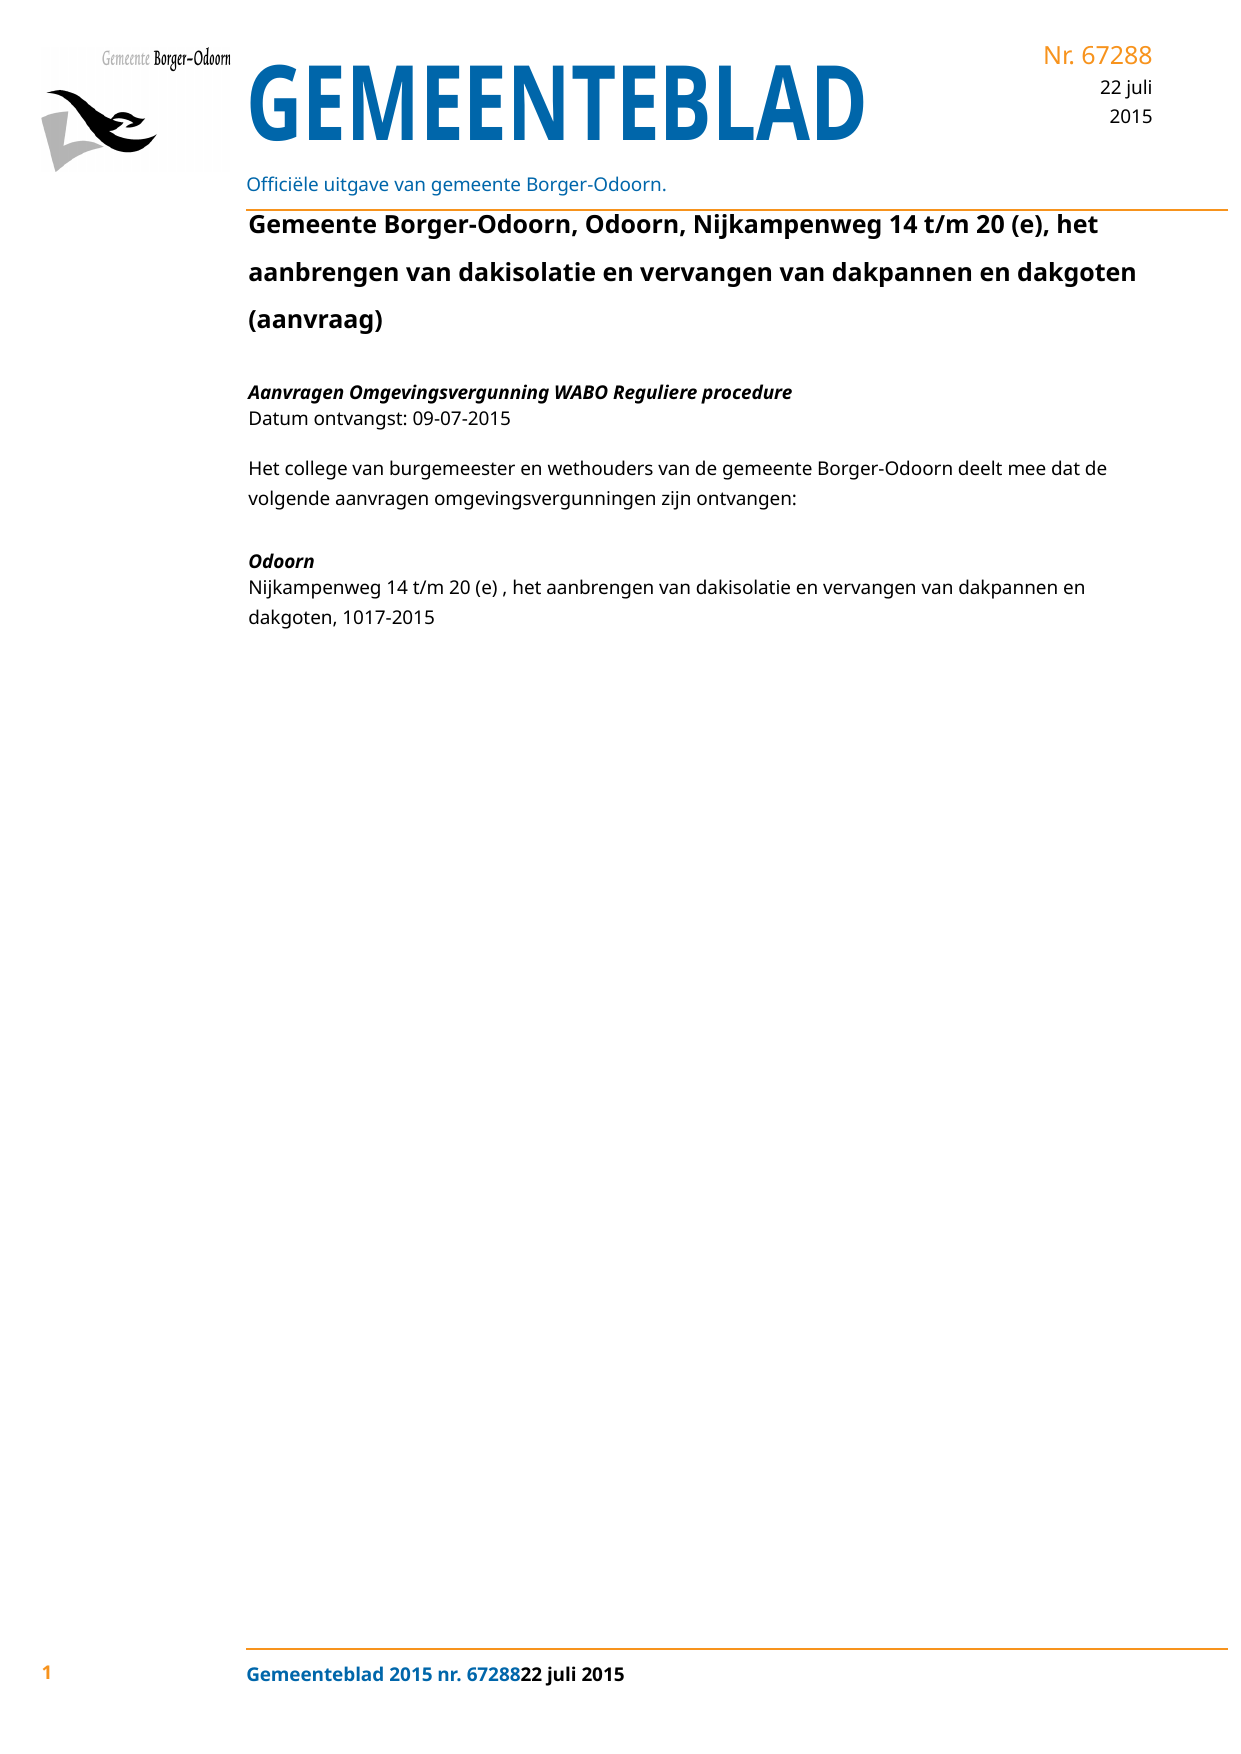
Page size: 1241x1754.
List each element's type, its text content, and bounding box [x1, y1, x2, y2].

picture [41, 47, 231, 172]
text Datum ontvangst: 09-07-2015 [248, 405, 1152, 431]
text Odoorn [248, 549, 1152, 574]
text Nijkampenweg 14 t/m 20 (e) , het aanbrengen van dakisolatie en vervangen van dakpannen en dakgoten, 1017-2015 [248, 574, 1152, 630]
text Aanvragen Omgevingsvergunning WABO Reguliere procedure [248, 379, 1152, 405]
text Het college van burgemeester en wethouders van de gemeente Borger-Odoorn deelt mee dat de volgende aanvragen omgevingsvergunningen zijn ontvangen: [248, 455, 1152, 511]
text Gemeente Borger-Odoorn, Odoorn, Nijkampenweg 14 t/m 20 (e), het aanbrengen van dakisolatie en vervangen van dakpannen en dakgoten (aanvraag) [248, 211, 1152, 336]
